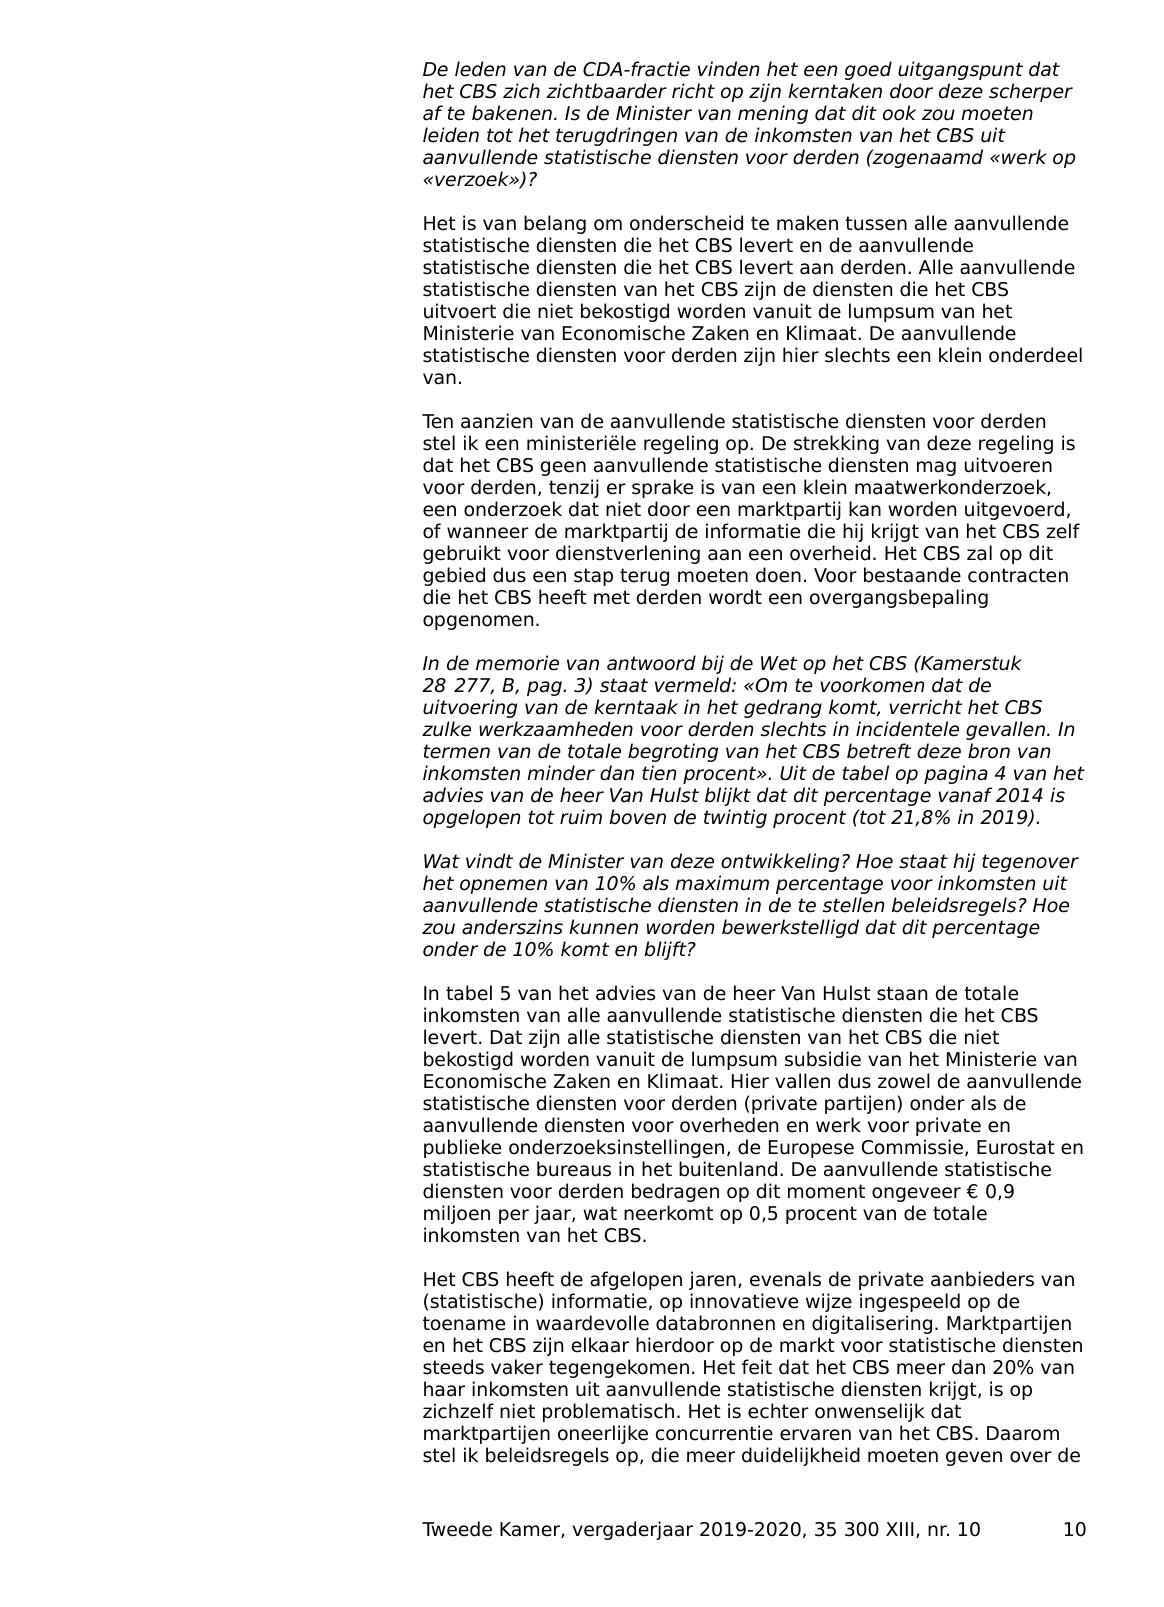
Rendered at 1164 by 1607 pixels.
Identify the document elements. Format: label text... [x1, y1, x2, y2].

text In tabel 5 van het advies van de heer Van Hulst staan de totale inkomsten van alle aanvullende statistische diensten die het CBS levert. Dat zijn alle statistische diensten van het CBS die niet bekostigd worden vanuit de lumpsum subsidie van het Ministerie van Economische Zaken en Klimaat. Hier vallen dus zowel de aanvullende statistische diensten voor derden (private partijen) onder als de aanvullende diensten voor overheden en werk voor private en publieke onderzoeksinstellingen, de Europese Commissie, Eurostat en statistische bureaus in het buitenland. De aanvullende statistische diensten voor derden bedragen op dit moment ongeveer € 0,9 miljoen per jaar, wat neerkomt op 0,5 procent van de totale inkomsten van het CBS. [422, 983, 1087, 1247]
text Het CBS heeft de afgelopen jaren, evenals de private aanbieders van (statistische) informatie, op innovatieve wijze ingespeeld op de toename in waardevolle databronnen en digitalisering. Marktpartijen en het CBS zijn elkaar hierdoor op de markt voor statistische diensten steeds vaker tegengekomen. Het feit dat het CBS meer dan 20% van haar inkomsten uit aanvullende statistische diensten krijgt, is op zichzelf niet problematisch. Het is echter onwenselijk dat marktpartijen oneerlijke concurrentie ervaren van het CBS. Daarom stel ik beleidsregels op, die meer duidelijkheid moeten geven over de [422, 1269, 1087, 1467]
text In de memorie van antwoord bij de Wet op het CBS (Kamerstuk 28 277, B, pag. 3) staat vermeld: «Om te voorkomen dat de uitvoering van de kerntaak in het gedrang komt, verricht het CBS zulke werkzaamheden voor derden slechts in incidentele gevallen. In termen van de totale begroting van het CBS betreft deze bron van inkomsten minder dan tien procent». Uit de tabel op pagina 4 van het advies van de heer Van Hulst blijkt dat dit percentage vanaf 2014 is opgelopen tot ruim boven de twintig procent (tot 21,8% in 2019). [422, 653, 1087, 829]
text Het is van belang om onderscheid te maken tussen alle aanvullende statistische diensten die het CBS levert en de aanvullende statistische diensten die het CBS levert aan derden. Alle aanvullende statistische diensten van het CBS zijn de diensten die het CBS uitvoert die niet bekostigd worden vanuit de lumpsum van het Ministerie van Economische Zaken en Klimaat. De aanvullende statistische diensten voor derden zijn hier slechts een klein onderdeel van. [422, 213, 1087, 389]
text De leden van de CDA-fractie vinden het een goed uitgangspunt dat het CBS zich zichtbaarder richt op zijn kerntaken door deze scherper af te bakenen. Is de Minister van mening dat dit ook zou moeten leiden tot het terugdringen van de inkomsten van het CBS uit aanvullende statistische diensten voor derden (zogenaamd «werk op «verzoek»)? [422, 59, 1087, 191]
text Wat vindt de Minister van deze ontwikkeling? Hoe staat hij tegenover het opnemen van 10% als maximum percentage voor inkomsten uit aanvullende statistische diensten in de te stellen beleidsregels? Hoe zou anderszins kunnen worden bewerkstelligd dat dit percentage onder de 10% komt en blijft? [422, 851, 1087, 961]
text Ten aanzien van de aanvullende statistische diensten voor derden stel ik een ministeriële regeling op. De strekking van deze regeling is dat het CBS geen aanvullende statistische diensten mag uitvoeren voor derden, tenzij er sprake is van een klein maatwerkonderzoek, een onderzoek dat niet door een marktpartij kan worden uitgevoerd, of wanneer de marktpartij de informatie die hij krijgt van het CBS zelf gebruikt voor dienstverlening aan een overheid. Het CBS zal op dit gebied dus een stap terug moeten doen. Voor bestaande contracten die het CBS heeft met derden wordt een overgangsbepaling opgenomen. [422, 411, 1087, 631]
